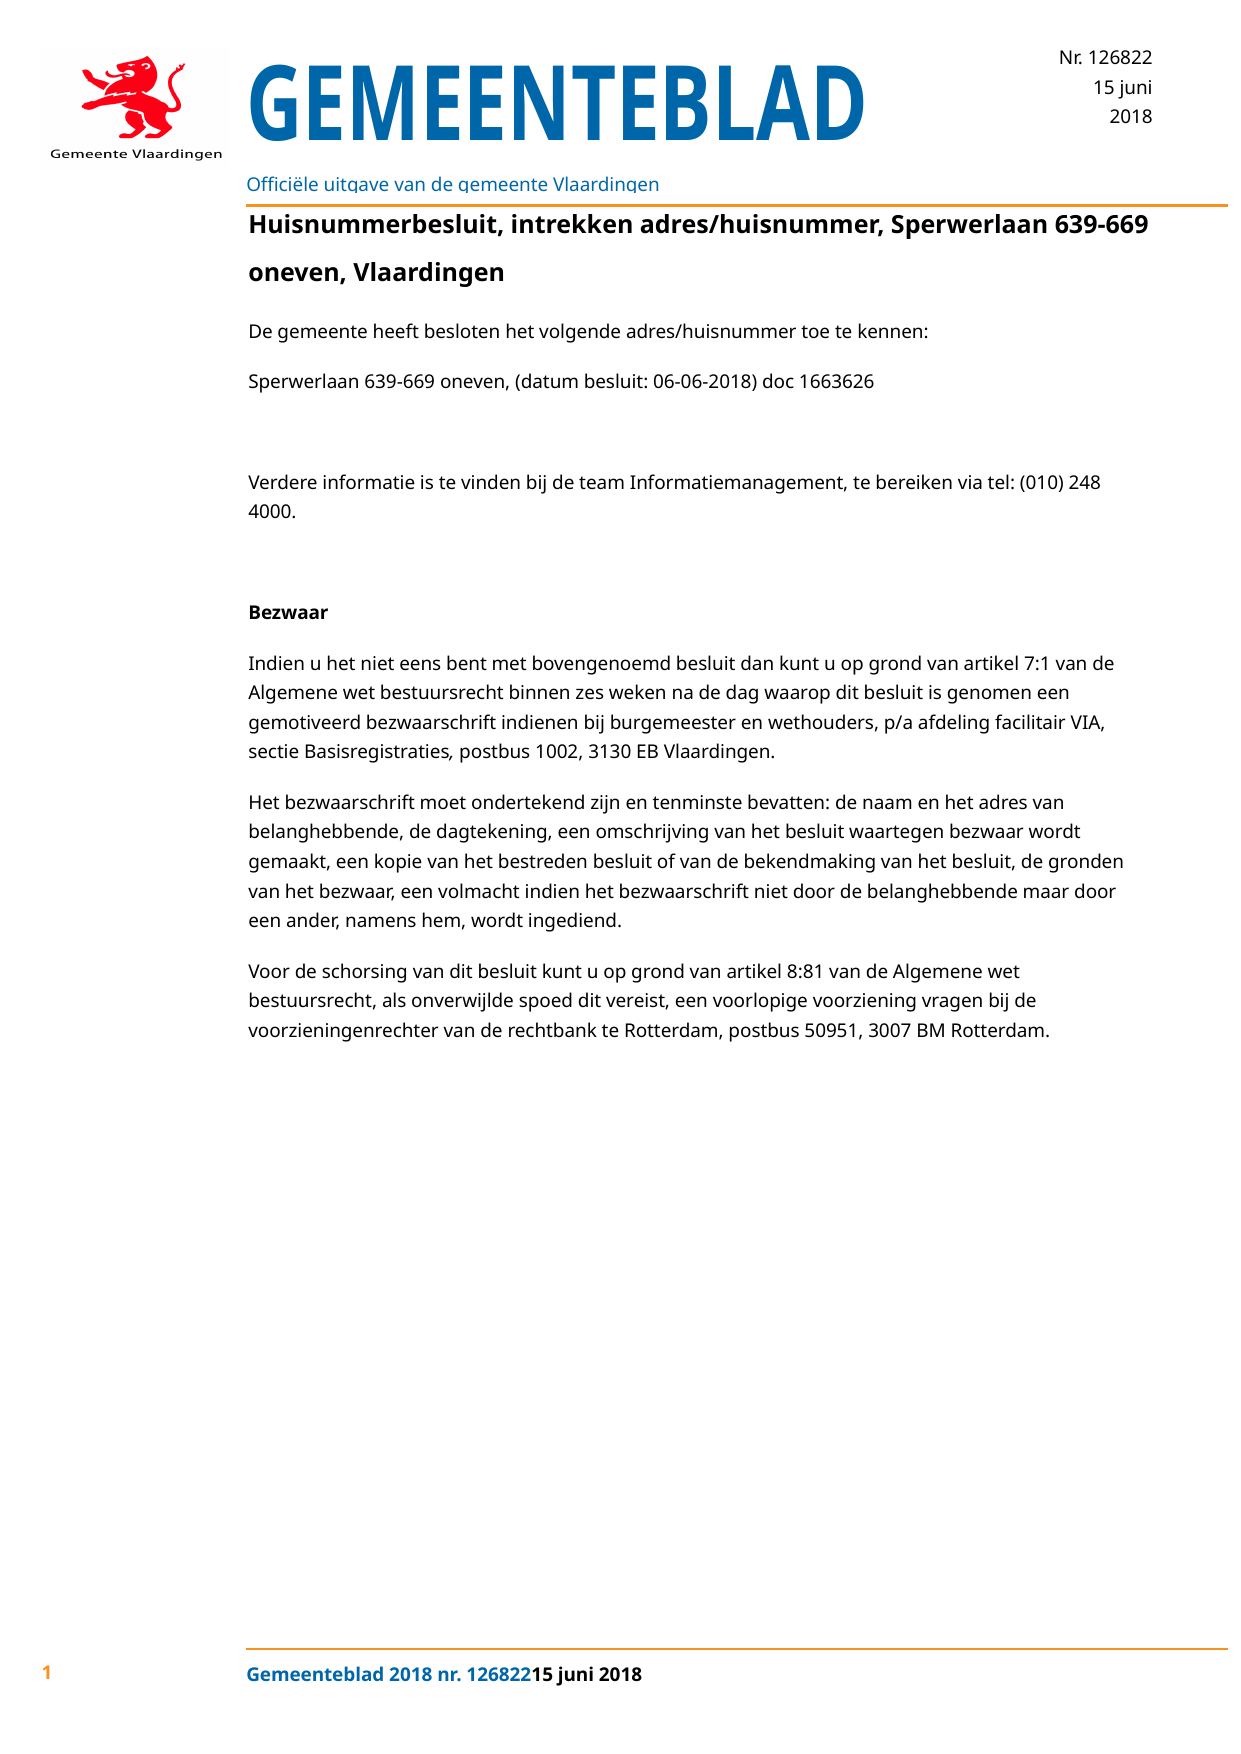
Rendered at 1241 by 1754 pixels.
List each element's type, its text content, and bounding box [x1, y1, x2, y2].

text Huisnummerbesluit, intrekken adres/huisnummer, Sperwerlaan 639-669 oneven, Vlaardingen [248, 207, 1152, 288]
text Indien u het niet eens bent met bovengenoemd besluit dan kunt u op grond van artikel 7:1 van de Algemene wet bestuursrecht binnen zes weken na de dag waarop dit besluit is genomen een gemotiveerd bezwaarschrift indienen bij burgemeester en wethouders, p/a afdeling facilitair VIA, sectie Basisregistraties, postbus 1002, 3130 EB Vlaardingen. [248, 650, 1152, 764]
picture [41, 47, 231, 172]
text De gemeente heeft besloten het volgende adres/huisnummer toe te kennen: [248, 318, 1152, 344]
text Bezwaar [248, 599, 1152, 625]
text Voor de schorsing van dit besluit kunt u op grond van artikel 8:81 van de Algemene wet bestuursrecht, als onverwijlde spoed dit vereist, een voorlopige voorziening vragen bij de voorzieningenrechter van de rechtbank te Rotterdam, postbus 50951, 3007 BM Rotterdam. [248, 958, 1152, 1043]
text Verdere informatie is te vinden bij de team Informatiemanagement, te bereiken via tel: (010) 248 4000. [248, 469, 1152, 524]
text Sperwerlaan 639-669 oneven, (datum besluit: 06-06-2018) doc 1663626 [248, 368, 1152, 394]
text Het bezwaarschrift moet ondertekend zijn en tenminste bevatten: de naam en het adres van belanghebbende, de dagtekening, een omschrijving van het besluit waartegen bezwaar wordt gemaakt, een kopie van het bestreden besluit of van de bekendmaking van het besluit, de gronden van het bezwaar, een volmacht indien het bezwaarschrift niet door de belanghebbende maar door een ander, namens hem, wordt ingediend. [248, 789, 1152, 933]
